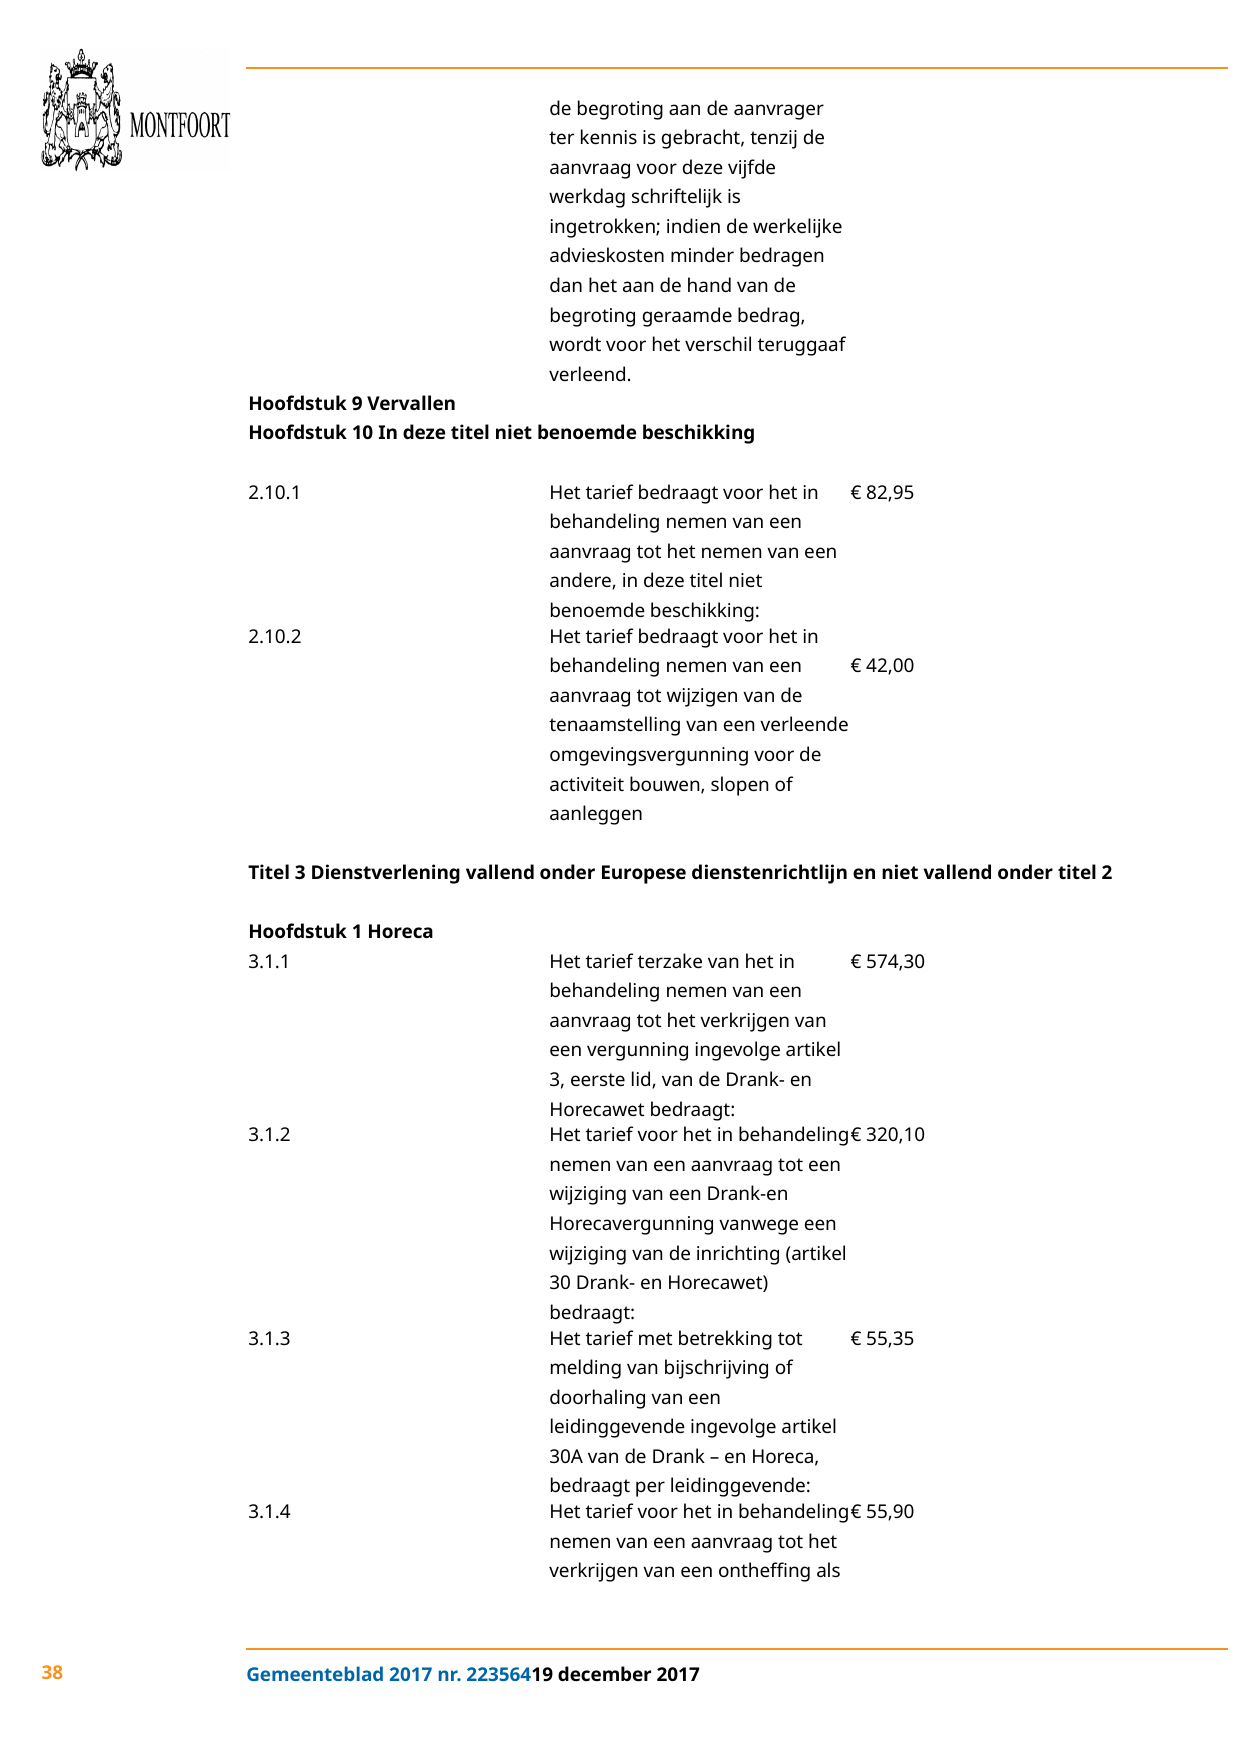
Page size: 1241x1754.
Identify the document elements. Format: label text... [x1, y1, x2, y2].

table_header 2.10.1 [248, 479, 549, 623]
table_header Het tarief terzake van het in behandeling nemen van een aanvraag tot het verkrijgen van een vergunning ingevolge artikel 3, eerste lid, van de Drank- en Horecawet bedraagt: [549, 948, 850, 1121]
text Titel 3 Dienstverlening vallend onder Europese dienstenrichtlijn en niet vallend onder titel 2 [248, 859, 1152, 885]
table_cell [248, 95, 549, 387]
table_header € 82,95 [850, 479, 1152, 623]
table_cell 3.1.4 [248, 1498, 549, 1583]
table_cell € 55,90 [850, 1498, 1152, 1583]
table_cell 3.1.3 [248, 1325, 549, 1498]
table_cell [850, 95, 1152, 387]
table_cell de begroting aan de aanvrager ter kennis is gebracht, tenzij de aanvraag voor deze vijfde werkdag schriftelijk is ingetrokken; indien de werkelijke advieskosten minder bedragen dan het aan de hand van de begroting geraamde bedrag, wordt voor het verschil teruggaaf verleend. [549, 95, 850, 387]
picture [41, 47, 231, 172]
table_header Het tarief bedraagt voor het in behandeling nemen van een aanvraag tot het nemen van een andere, in deze titel niet benoemde beschikking: [549, 479, 850, 623]
table_cell Het tarief voor het in behandeling nemen van een aanvraag tot een wijziging van een Drank-en Horecavergunning vanwege een wijziging van de inrichting (artikel 30 Drank- en Horecawet) bedraagt: [549, 1121, 850, 1325]
table_cell € 42,00 [850, 623, 1152, 826]
table_cell 2.10.2 [248, 623, 549, 826]
table_header € 574,30 [850, 948, 1152, 1121]
text Hoofdstuk 9 Vervallen [248, 390, 1152, 416]
table_header 3.1.1 [248, 948, 549, 1121]
table_cell € 55,35 [850, 1325, 1152, 1498]
table_cell Het tarief met betrekking tot melding van bijschrijving of doorhaling van een leidinggevende ingevolge artikel 30A van de Drank – en Horeca, bedraagt per leidinggevende: [549, 1325, 850, 1498]
table_cell 3.1.2 [248, 1121, 549, 1325]
table_cell € 320,10 [850, 1121, 1152, 1325]
text Hoofdstuk 10 In deze titel niet benoemde beschikking [248, 419, 1152, 445]
table_cell Het tarief bedraagt voor het in behandeling nemen van een aanvraag tot wijzigen van de tenaamstelling van een verleende omgevingsvergunning voor de activiteit bouwen, slopen of aanleggen [549, 623, 850, 826]
text Hoofdstuk 1 Horeca [248, 918, 1152, 944]
table_cell Het tarief voor het in behandeling nemen van een aanvraag tot het verkrijgen van een ontheffing als [549, 1498, 850, 1583]
